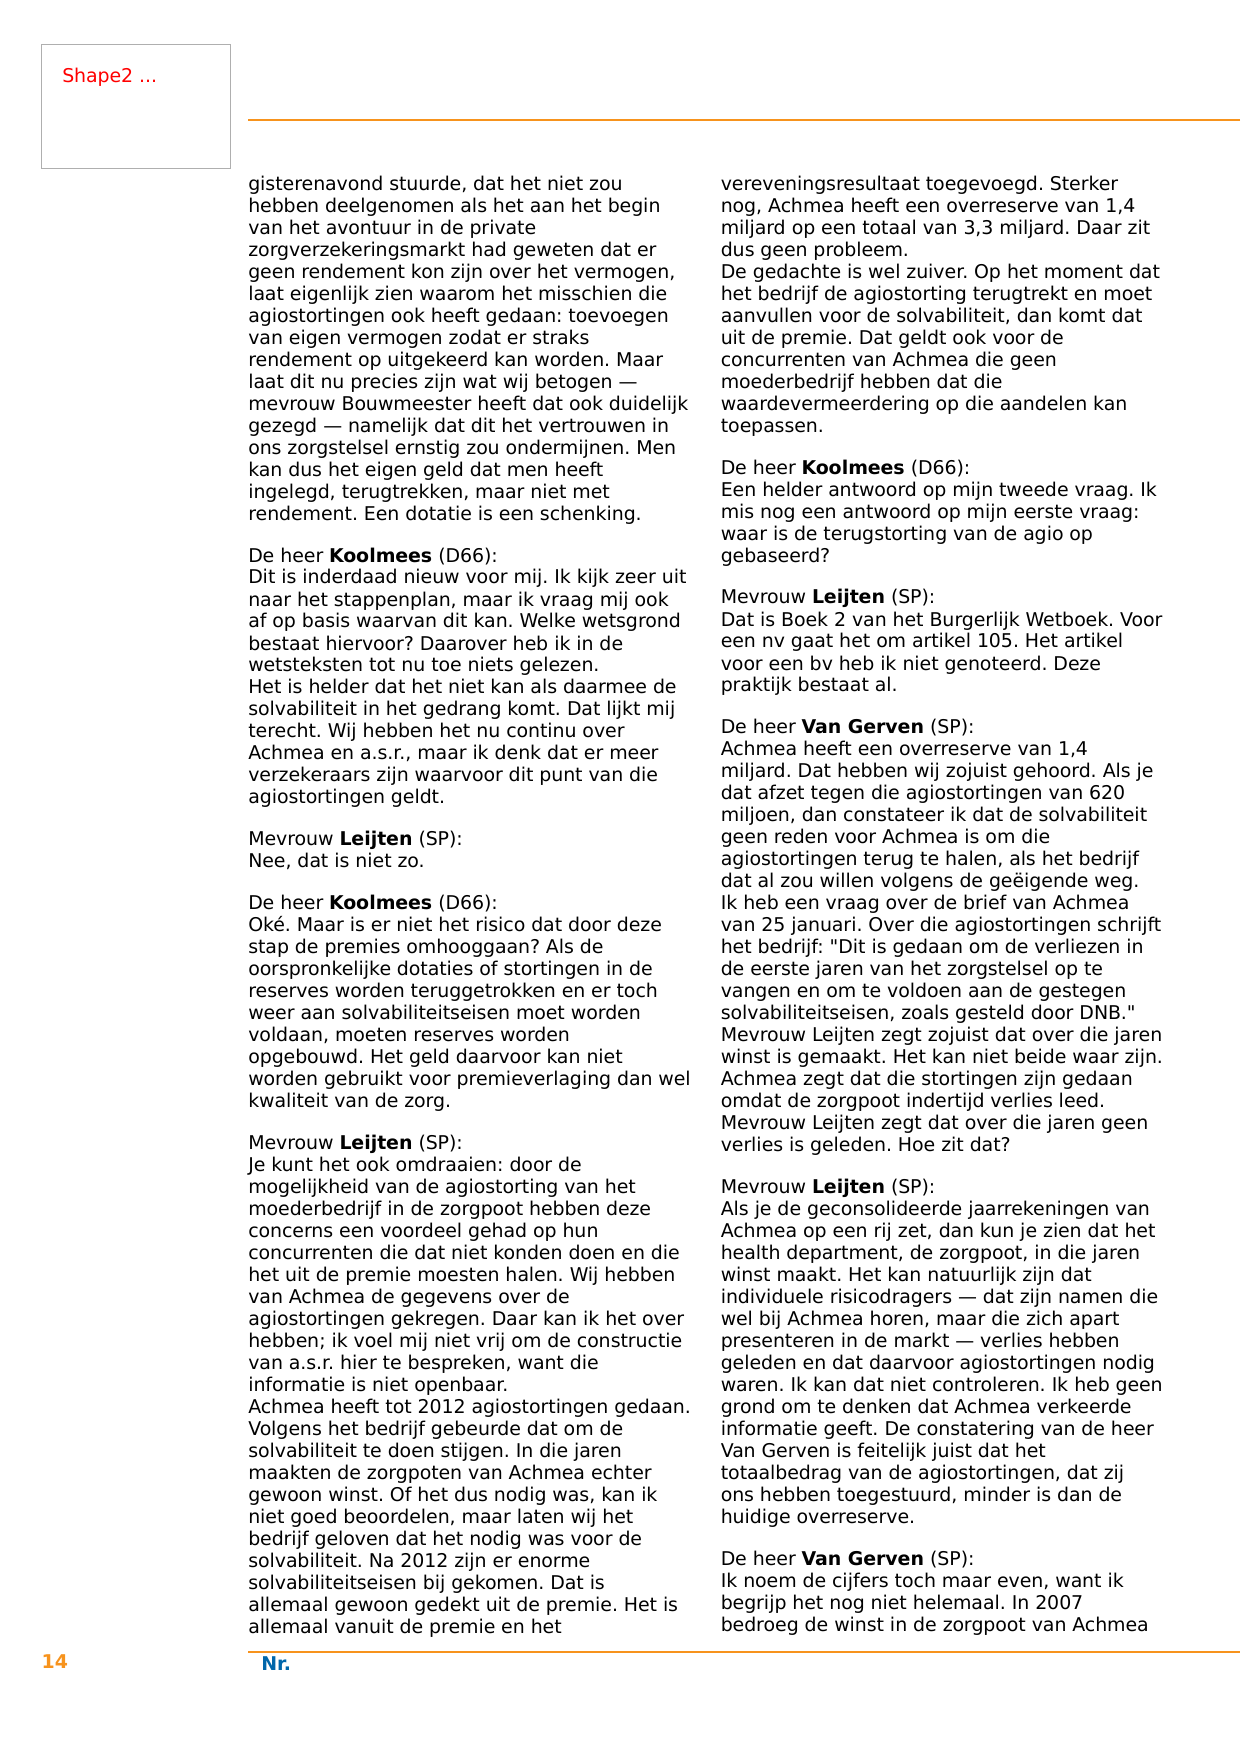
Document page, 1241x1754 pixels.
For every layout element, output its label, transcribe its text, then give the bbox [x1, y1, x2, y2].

text De heer Koolmees (D66): [721, 457, 1163, 478]
text De heer Van Gerven (SP): [721, 1548, 1163, 1569]
text De heer Van Gerven (SP): [721, 716, 1163, 738]
text De gedachte is wel zuiver. Op het moment dat het bedrijf de agiostorting terugtrekt en moet aanvullen voor de solvabiliteit, dan komt dat uit de premie. Dat geldt ook voor de concurrenten van Achmea die geen moederbedrijf hebben dat die waardevermeerdering op die aandelen kan toepassen. [721, 261, 1163, 437]
text vereveningsresultaat toegevoegd. Sterker nog, Achmea heeft een overreserve van 1,4 miljard op een totaal van 3,3 miljard. Daar zit dus geen probleem. [721, 173, 1163, 261]
text Ik noem de cijfers toch maar even, want ik begrijp het nog niet helemaal. In 2007 bedroeg de winst in de zorgpoot van Achmea [721, 1569, 1163, 1636]
text Het is helder dat het niet kan als daarmee de solvabiliteit in het gedrang komt. Dat lijkt mij terecht. Wij hebben het nu continu over Achmea en a.s.r., maar ik denk dat er meer verzekeraars zijn waarvoor dit punt van die agiostortingen geldt. [248, 676, 691, 808]
text Als je de geconsolideerde jaarrekeningen van Achmea op een rij zet, dan kun je zien dat het health department, de zorgpoot, in die jaren winst maakt. Het kan natuurlijk zijn dat individuele risicodragers — dat zijn namen die wel bij Achmea horen, maar die zich apart presenteren in de markt — verlies hebben geleden en dat daarvoor agiostortingen nodig waren. Ik kan dat niet controleren. Ik heb geen grond om te denken dat Achmea verkeerde informatie geeft. De constatering van de heer Van Gerven is feitelijk juist dat het totaalbedrag van de agiostortingen, dat zij ons hebben toegestuurd, minder is dan de huidige overreserve. [721, 1198, 1163, 1528]
text Achmea heeft een overreserve van 1,4 miljard. Dat hebben wij zojuist gehoord. Als je dat afzet tegen die agiostortingen van 620 miljoen, dan constateer ik dat de solvabiliteit geen reden voor Achmea is om die agiostortingen terug te halen, als het bedrijf dat al zou willen volgens de geëigende weg. [721, 738, 1163, 892]
text Mevrouw Leijten (SP): [721, 1176, 1163, 1198]
text Mevrouw Leijten (SP): [721, 586, 1163, 608]
text De heer Koolmees (D66): [248, 544, 691, 566]
text gisterenavond stuurde, dat het niet zou hebben deelgenomen als het aan het begin van het avontuur in de private zorgverzekeringsmarkt had geweten dat er geen rendement kon zijn over het vermogen, laat eigenlijk zien waarom het misschien die agiostortingen ook heeft gedaan: toevoegen van eigen vermogen zodat er straks rendement op uitgekeerd kan worden. Maar laat dit nu precies zijn wat wij betogen — mevrouw Bouwmeester heeft dat ook duidelijk gezegd — namelijk dat dit het vertrouwen in ons zorgstelsel ernstig zou ondermijnen. Men kan dus het eigen geld dat men heeft ingelegd, terugtrekken, maar niet met rendement. Een dotatie is een schenking. [248, 173, 691, 524]
text Je kunt het ook omdraaien: door de mogelijkheid van de agiostorting van het moederbedrijf in de zorgpoot hebben deze concerns een voordeel gehad op hun concurrenten die dat niet konden doen en die het uit de premie moesten halen. Wij hebben van Achmea de gegevens over de agiostortingen gekregen. Daar kan ik het over hebben; ik voel mij niet vrij om de constructie van a.s.r. hier te bespreken, want die informatie is niet openbaar. [248, 1154, 691, 1396]
text Dat is Boek 2 van het Burgerlijk Wetboek. Voor een nv gaat het om artikel 105. Het artikel voor een bv heb ik niet genoteerd. Deze praktijk bestaat al. [721, 608, 1163, 696]
text Mevrouw Leijten (SP): [248, 1132, 691, 1154]
text Mevrouw Leijten (SP): [248, 828, 691, 850]
text De heer Koolmees (D66): [248, 892, 691, 914]
text Een helder antwoord op mijn tweede vraag. Ik mis nog een antwoord op mijn eerste vraag: waar is de terugstorting van de agio op gebaseerd? [721, 478, 1163, 566]
text Oké. Maar is er niet het risico dat door deze stap de premies omhooggaan? Als de oorspronkelijke dotaties of stortingen in de reserves worden teruggetrokken en er toch weer aan solvabiliteitseisen moet worden voldaan, moeten reserves worden opgebouwd. Het geld daarvoor kan niet worden gebruikt voor premieverlaging dan wel kwaliteit van de zorg. [248, 914, 691, 1112]
text Nee, dat is niet zo. [248, 850, 691, 872]
text Ik heb een vraag over de brief van Achmea van 25 januari. Over die agiostortingen schrijft het bedrijf: "Dit is gedaan om de verliezen in de eerste jaren van het zorgstelsel op te vangen en om te voldoen aan de gestegen solvabiliteitseisen, zoals gesteld door DNB." Mevrouw Leijten zegt zojuist dat over die jaren winst is gemaakt. Het kan niet beide waar zijn. Achmea zegt dat die stortingen zijn gedaan omdat de zorgpoot indertijd verlies leed. Mevrouw Leijten zegt dat over die jaren geen verlies is geleden. Hoe zit dat? [721, 892, 1163, 1156]
text Achmea heeft tot 2012 agiostortingen gedaan. Volgens het bedrijf gebeurde dat om de solvabiliteit te doen stijgen. In die jaren maakten de zorgpoten van Achmea echter gewoon winst. Of het dus nodig was, kan ik niet goed beoordelen, maar laten wij het bedrijf geloven dat het nodig was voor de solvabiliteit. Na 2012 zijn er enorme solvabiliteitseisen bij gekomen. Dat is allemaal gewoon gedekt uit de premie. Het is allemaal vanuit de premie en het [248, 1396, 691, 1637]
text Dit is inderdaad nieuw voor mij. Ik kijk zeer uit naar het stappenplan, maar ik vraag mij ook af op basis waarvan dit kan. Welke wetsgrond bestaat hiervoor? Daarover heb ik in de wetsteksten tot nu toe niets gelezen. [248, 566, 691, 676]
